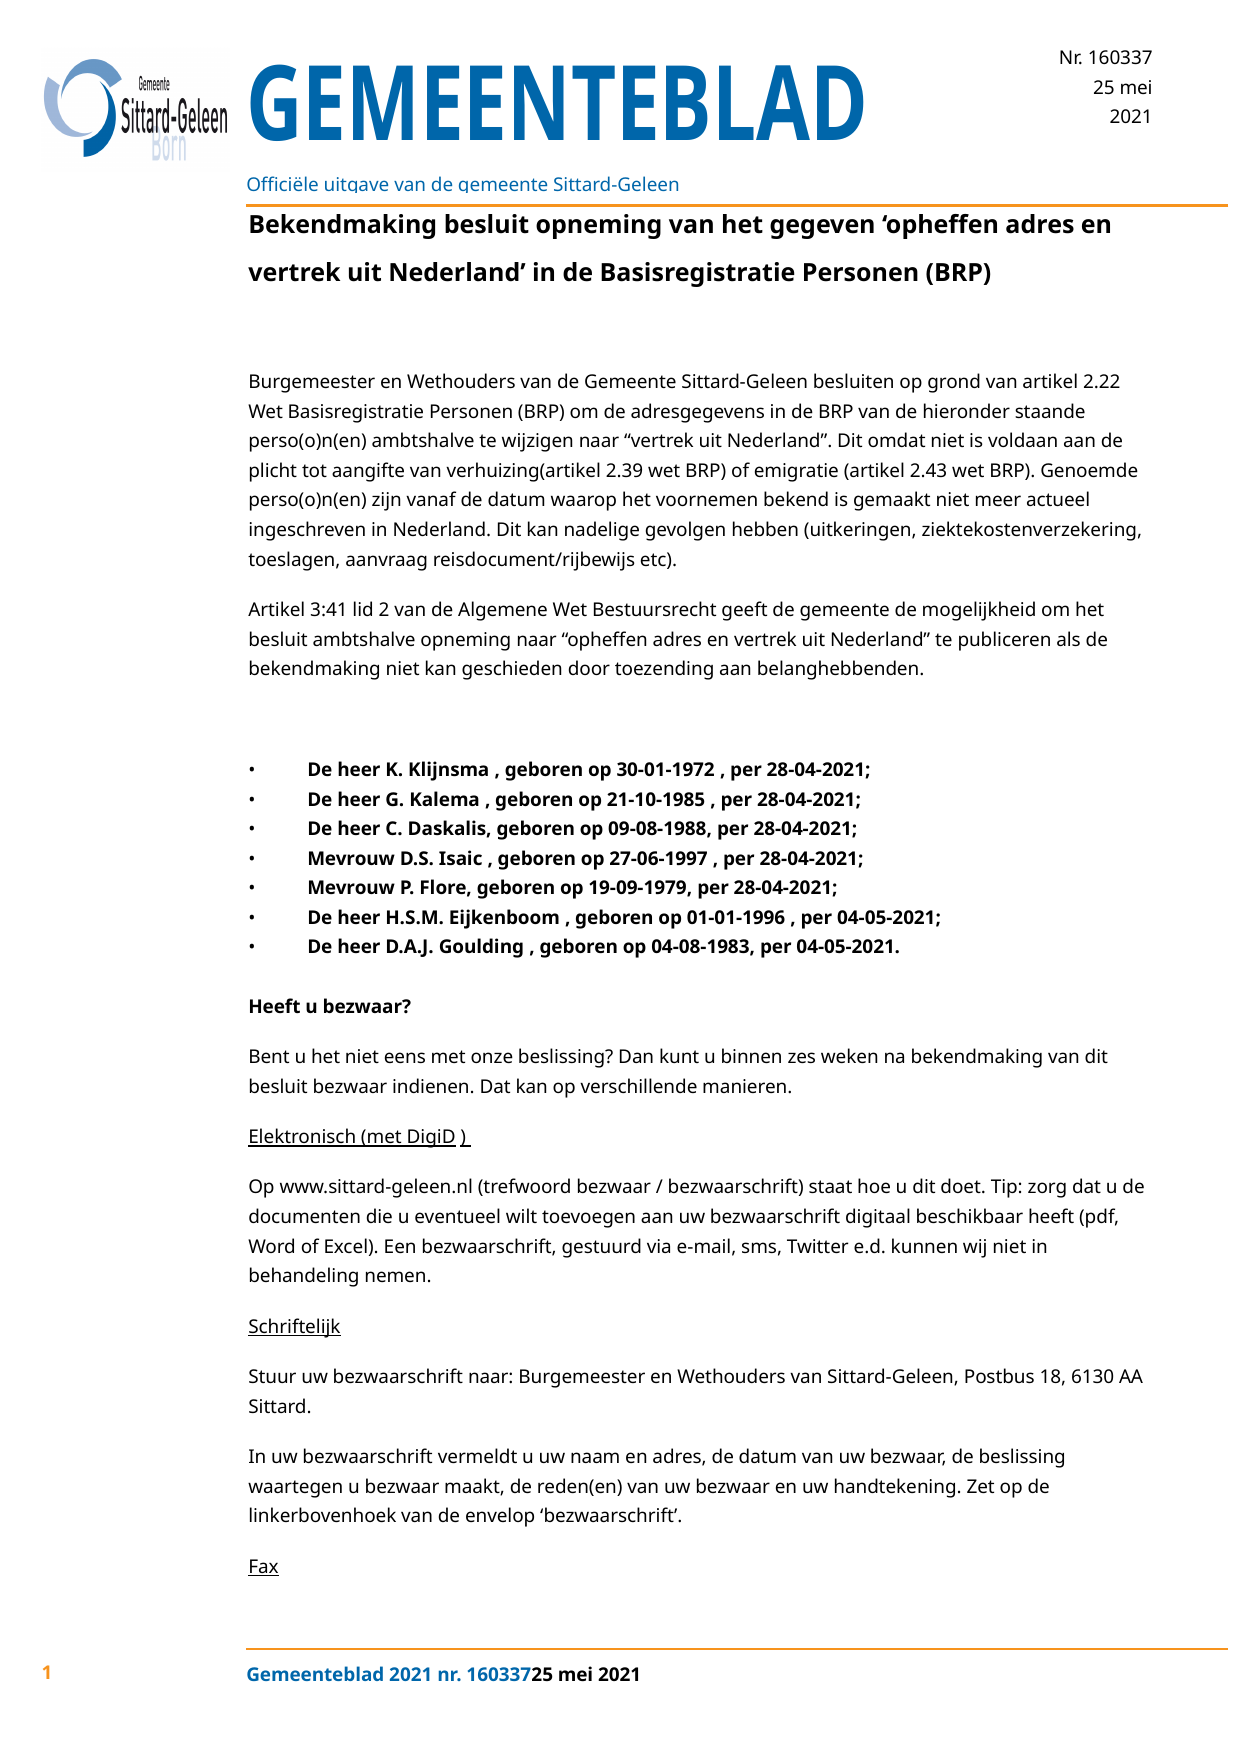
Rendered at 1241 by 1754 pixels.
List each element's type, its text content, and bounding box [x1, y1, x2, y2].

list Mevrouw P. Flore, geboren op 19-09-1979, per 28-04-2021; [248, 874, 1152, 900]
text Stuur uw bezwaarschrift naar: Burgemeester en Wethouders van Sittard-Geleen, Postbus 18, 6130 AA Sittard. [248, 1363, 1152, 1419]
text Artikel 3:41 lid 2 van de Algemene Wet Bestuursrecht geeft de gemeente de mogelijkheid om het besluit ambtshalve opneming naar “opheffen adres en vertrek uit Nederland” te publiceren als de bekendmaking niet kan geschieden door toezending aan belanghebbenden. [248, 596, 1152, 681]
list Mevrouw D.S. Isaic , geboren op 27-06-1997 , per 28-04-2021; [248, 845, 1152, 871]
list De heer G. Kalema , geboren op 21-10-1985 , per 28-04-2021; [248, 786, 1152, 812]
text Schriftelijk [248, 1313, 1152, 1339]
text Bent u het niet eens met onze beslissing? Dan kunt u binnen zes weken na bekendmaking van dit besluit bezwaar indienen. Dat kan op verschillende manieren. [248, 1043, 1152, 1099]
text In uw bezwaarschrift vermeldt u uw naam en adres, de datum van uw bezwaar, de beslissing waartegen u bezwaar maakt, de reden(en) van uw bezwaar en uw handtekening. Zet op de linkerbovenhoek van de envelop ‘bezwaarschrift’. [248, 1443, 1152, 1528]
picture [41, 47, 231, 172]
text Elektronisch (met DigiD ) [248, 1123, 1152, 1149]
text Fax [248, 1553, 1152, 1579]
text Bekendmaking besluit opneming van het gegeven ‘opheffen adres en vertrek uit Nederland’ in de Basisregistratie Personen (BRP) [248, 207, 1152, 288]
text Burgemeester en Wethouders van de Gemeente Sittard-Geleen besluiten op grond van artikel 2.22 Wet Basisregistratie Personen (BRP) om de adresgegevens in de BRP van de hieronder staande perso(o)n(en) ambtshalve te wijzigen naar “vertrek uit Nederland”. Dit omdat niet is voldaan aan de plicht tot aangifte van verhuizing(artikel 2.39 wet BRP) of emigratie (artikel 2.43 wet BRP). Genoemde perso(o)n(en) zijn vanaf de datum waarop het voornemen bekend is gemaakt niet meer actueel ingeschreven in Nederland. Dit kan nadelige gevolgen hebben (uitkeringen, ziektekostenverzekering, toeslagen, aanvraag reisdocument/rijbewijs etc). [248, 368, 1152, 572]
list De heer C. Daskalis, geboren op 09-08-1988, per 28-04-2021; [248, 815, 1152, 841]
text Heeft u bezwaar? [248, 993, 1152, 1019]
list De heer K. Klijnsma , geboren op 30-01-1972 , per 28-04-2021; [248, 756, 1152, 782]
text Op www.sittard-geleen.nl (trefwoord bezwaar / bezwaarschrift) staat hoe u dit doet. Tip: zorg dat u de documenten die u eventueel wilt toevoegen aan uw bezwaarschrift digitaal beschikbaar heeft (pdf, Word of Excel). Een bezwaarschrift, gestuurd via e-mail, sms, Twitter e.d. kunnen wij niet in behandeling nemen. [248, 1174, 1152, 1288]
list De heer H.S.M. Eijkenboom , geboren op 01-01-1996 , per 04-05-2021; [248, 904, 1152, 930]
list De heer D.A.J. Goulding , geboren op 04-08-1983, per 04-05-2021. [248, 934, 1152, 959]
